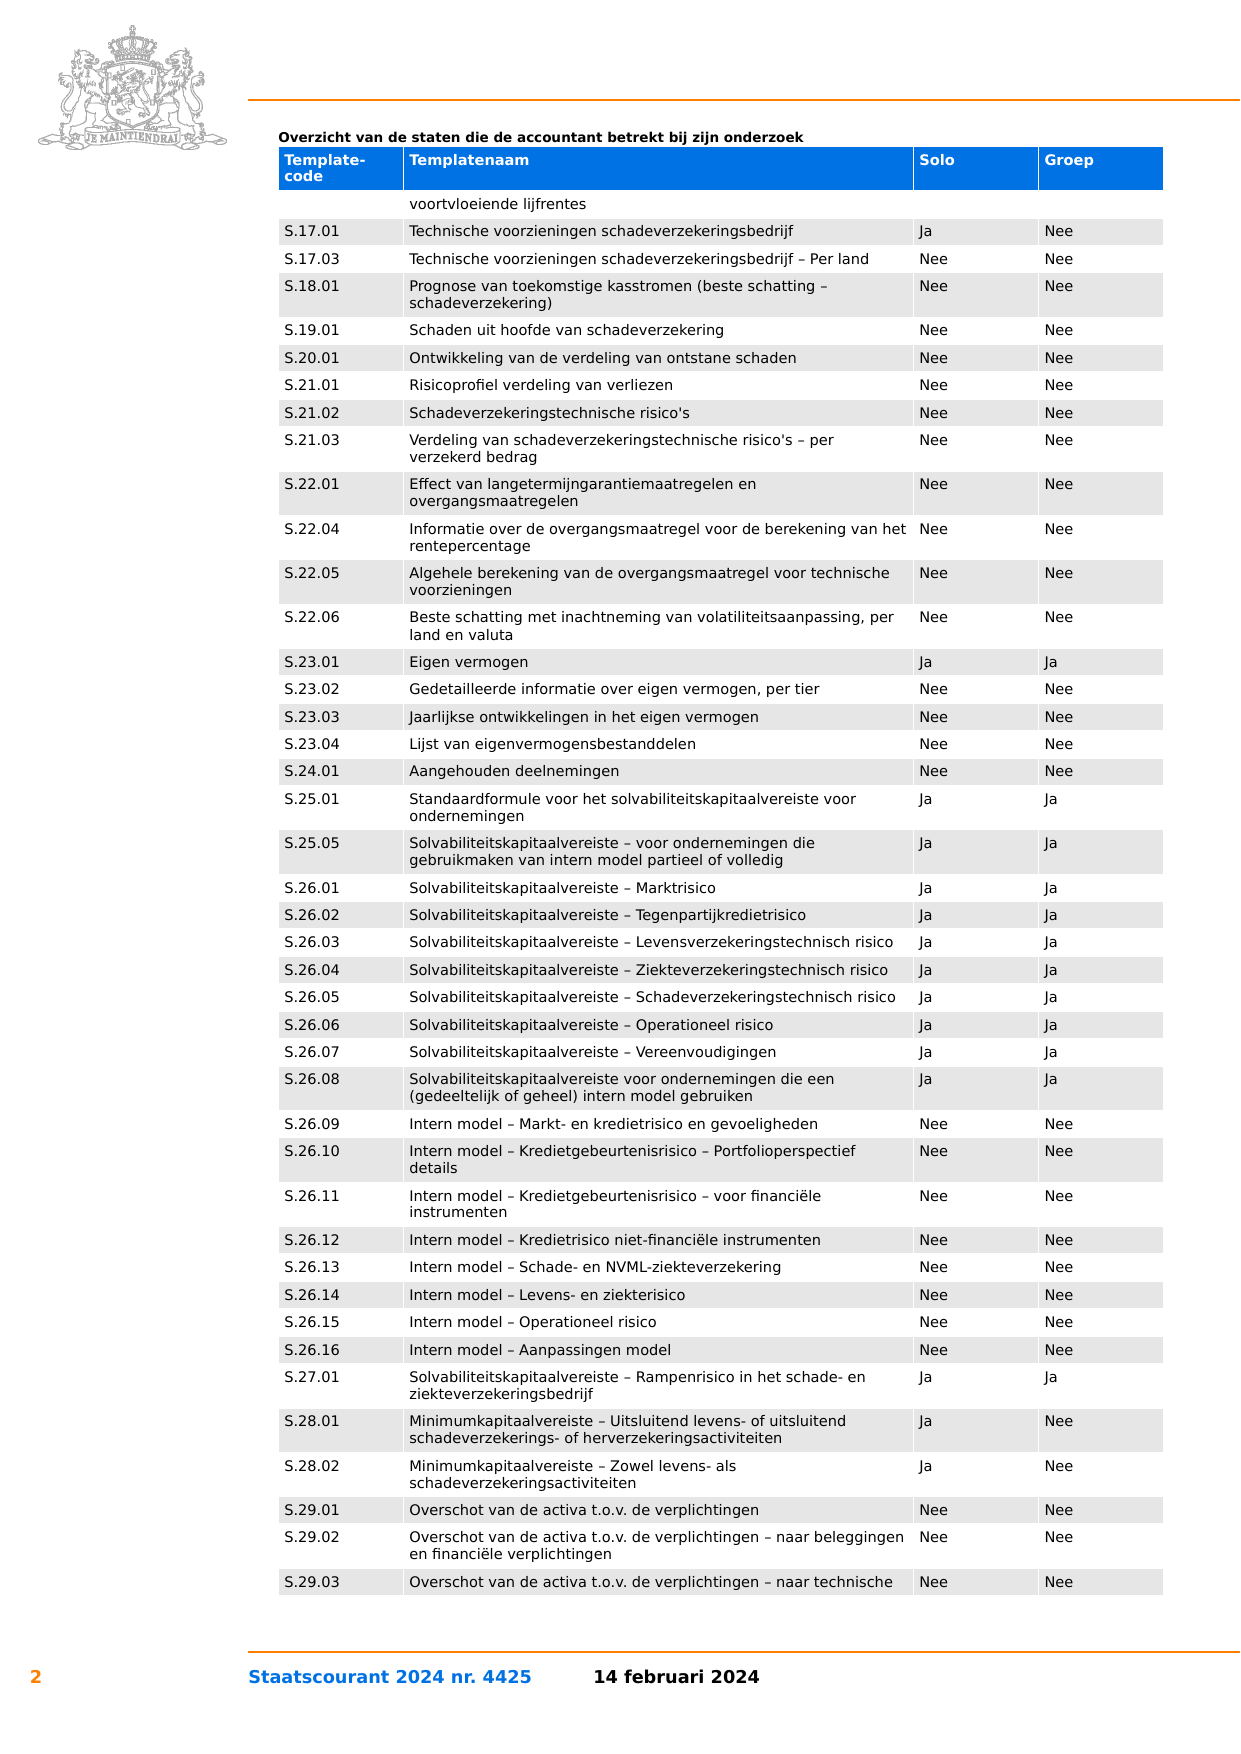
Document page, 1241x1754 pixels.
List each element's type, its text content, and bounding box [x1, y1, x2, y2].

table_cell Solvabiliteitskapitaalvereiste – Tegenpartijkredietrisico [404, 902, 913, 928]
table_cell Nee [1039, 1111, 1163, 1137]
table_header Overzicht van de staten die de accountant betrekt bij zijn onderzoek [278, 130, 1163, 146]
table_cell Ja [1039, 649, 1163, 675]
table_cell Templatenaam [404, 147, 913, 190]
table_cell Nee [1039, 1255, 1163, 1281]
table_cell Ja [914, 930, 1038, 956]
table_cell Verdeling van schadeverzekeringstechnische risico's – per verzekerd bedrag [404, 427, 913, 471]
table_cell Nee [914, 1138, 1038, 1182]
table_cell S.26.15 [279, 1309, 403, 1336]
table_cell Nee [914, 560, 1038, 604]
table_cell Ja [914, 875, 1038, 901]
table_cell Solvabiliteitskapitaalvereiste – Operationeel risico [404, 1012, 913, 1038]
table_cell Ja [914, 1039, 1038, 1066]
table_cell S.23.04 [279, 731, 403, 758]
table_cell Nee [1039, 345, 1163, 371]
table_cell Nee [1039, 1227, 1163, 1253]
table_cell Intern model – Aanpassingen model [404, 1337, 913, 1363]
table_cell S.23.03 [279, 704, 403, 730]
table_cell Ja [914, 649, 1038, 675]
table_cell Nee [1039, 676, 1163, 703]
table_cell S.22.04 [279, 516, 403, 559]
table_cell S.26.08 [279, 1067, 403, 1110]
table_cell Aangehouden deelnemingen [404, 759, 913, 785]
table_cell Ja [1039, 875, 1163, 901]
table_cell Effect van langetermijngarantiemaatregelen en overgangsmaatregelen [404, 472, 913, 515]
table_cell Lijst van eigenvermogensbestanddelen [404, 731, 913, 758]
table_cell S.23.01 [279, 649, 403, 675]
table_cell S.26.10 [279, 1138, 403, 1182]
table_cell Gedetailleerde informatie over eigen vermogen, per tier [404, 676, 913, 703]
table_cell Ja [1039, 1039, 1163, 1066]
table_cell Nee [914, 1227, 1038, 1253]
table_cell Ja [1039, 830, 1163, 874]
table_cell Nee [914, 345, 1038, 371]
table_cell S.26.14 [279, 1282, 403, 1308]
table_cell Template-code [279, 147, 403, 190]
table_cell Nee [1039, 1138, 1163, 1182]
table_cell Prognose van toekomstige kasstromen (beste schatting – schadeverzekering) [404, 273, 913, 317]
table_cell Nee [1039, 1453, 1163, 1496]
table_cell Ja [914, 1364, 1038, 1407]
table_cell Nee [914, 427, 1038, 471]
table_cell S.21.01 [279, 373, 403, 399]
table_cell Intern model – Operationeel risico [404, 1309, 913, 1336]
table_cell Beste schatting met inachtneming van volatiliteitsaanpassing, per land en valuta [404, 605, 913, 648]
table_cell S.23.02 [279, 676, 403, 703]
table_cell S.22.01 [279, 472, 403, 515]
table_cell S.24.01 [279, 759, 403, 785]
table_cell Ontwikkeling van de verdeling van ontstane schaden [404, 345, 913, 371]
table_cell S.26.11 [279, 1183, 403, 1226]
table_cell Nee [1039, 219, 1163, 245]
table_cell Nee [914, 704, 1038, 730]
table_cell S.26.09 [279, 1111, 403, 1137]
table_cell Ja [914, 219, 1038, 245]
table_cell Nee [1039, 1409, 1163, 1452]
table_cell S.26.07 [279, 1039, 403, 1066]
table_cell S.28.01 [279, 1409, 403, 1452]
table_cell Technische voorzieningen schadeverzekeringsbedrijf – Per land [404, 246, 913, 272]
table_cell S.26.03 [279, 930, 403, 956]
table_cell Nee [1039, 1497, 1163, 1523]
table_cell Nee [1039, 704, 1163, 730]
table_cell Ja [914, 830, 1038, 874]
table_cell Intern model – Kredietrisico niet-financiële instrumenten [404, 1227, 913, 1253]
table_cell Eigen vermogen [404, 649, 913, 675]
table_cell Solo [914, 147, 1038, 190]
table_cell Solvabiliteitskapitaalvereiste – Rampenrisico in het schade- en ziekteverzekeringsbedrijf [404, 1364, 913, 1407]
table_cell Nee [1039, 1337, 1163, 1363]
table_cell Ja [1039, 1012, 1163, 1038]
table_cell S.26.04 [279, 957, 403, 983]
table_cell Nee [1039, 273, 1163, 317]
table_cell Nee [1039, 560, 1163, 604]
table_cell Ja [914, 984, 1038, 1011]
table_cell S.17.03 [279, 246, 403, 272]
table_cell Solvabiliteitskapitaalvereiste – voor ondernemingen die gebruikmaken van intern model partieel of volledig [404, 830, 913, 874]
table_cell Overschot van de activa t.o.v. de verplichtingen [404, 1497, 913, 1523]
table_cell Minimumkapitaalvereiste – Uitsluitend levens- of uitsluitend schadeverzekerings- of herverzekeringsactiviteiten [404, 1409, 913, 1452]
table_cell Nee [1039, 731, 1163, 758]
table_cell Ja [1039, 957, 1163, 983]
table_cell Nee [914, 373, 1038, 399]
table_cell Nee [914, 676, 1038, 703]
table_cell Nee [914, 246, 1038, 272]
table_cell Nee [1039, 1525, 1163, 1568]
table_cell Groep [1039, 147, 1163, 190]
table_cell Solvabiliteitskapitaalvereiste – Ziekteverzekeringstechnisch risico [404, 957, 913, 983]
table_cell Standaardformule voor het solvabiliteitskapitaalvereiste voor ondernemingen [404, 786, 913, 829]
table_cell S.26.12 [279, 1227, 403, 1253]
table_cell Nee [1039, 373, 1163, 399]
table_cell Ja [1039, 786, 1163, 829]
table_cell Nee [1039, 1183, 1163, 1226]
table_cell Nee [914, 1337, 1038, 1363]
table_cell Nee [914, 605, 1038, 648]
table_cell Risicoprofiel verdeling van verliezen [404, 373, 913, 399]
table_cell Intern model – Kredietgebeurtenisrisico – Portfolioperspectief details [404, 1138, 913, 1182]
table_cell S.20.01 [279, 345, 403, 371]
table_cell [914, 191, 1038, 217]
table_cell S.29.01 [279, 1497, 403, 1523]
table_cell Solvabiliteitskapitaalvereiste – Marktrisico [404, 875, 913, 901]
table_cell Schaden uit hoofde van schadeverzekering [404, 318, 913, 344]
table_cell S.21.02 [279, 400, 403, 426]
table_cell Intern model – Markt- en kredietrisico en gevoeligheden [404, 1111, 913, 1137]
table_cell Intern model – Schade- en NVML-ziekteverzekering [404, 1255, 913, 1281]
table_cell S.22.05 [279, 560, 403, 604]
table_cell Ja [1039, 902, 1163, 928]
table_cell Nee [914, 1525, 1038, 1568]
table_cell Overschot van de activa t.o.v. de verplichtingen – naar technische [404, 1569, 913, 1595]
table_cell Solvabiliteitskapitaalvereiste – Schadeverzekeringstechnisch risico [404, 984, 913, 1011]
table_cell Nee [914, 759, 1038, 785]
table_cell Solvabiliteitskapitaalvereiste voor ondernemingen die een (gedeeltelijk of geheel) intern model gebruiken [404, 1067, 913, 1110]
table_cell Nee [914, 273, 1038, 317]
table_cell Intern model – Kredietgebeurtenisrisico – voor financiële instrumenten [404, 1183, 913, 1226]
table_cell Nee [914, 1569, 1038, 1595]
table_cell Ja [914, 1453, 1038, 1496]
table_cell [1039, 191, 1163, 217]
table_cell Nee [914, 400, 1038, 426]
table_cell Ja [1039, 984, 1163, 1011]
table_cell Ja [914, 902, 1038, 928]
table_cell S.27.01 [279, 1364, 403, 1407]
table_cell Solvabiliteitskapitaalvereiste – Levensverzekeringstechnisch risico [404, 930, 913, 956]
table_cell Nee [1039, 318, 1163, 344]
table_cell Nee [914, 1111, 1038, 1137]
table_cell Nee [1039, 516, 1163, 559]
table_cell S.25.05 [279, 830, 403, 874]
table_cell Informatie over de overgangsmaatregel voor de berekening van het rentepercentage [404, 516, 913, 559]
table_cell S.26.02 [279, 902, 403, 928]
table_cell Overschot van de activa t.o.v. de verplichtingen – naar beleggingen en financiële verplichtingen [404, 1525, 913, 1568]
table_cell Nee [1039, 605, 1163, 648]
table_cell Schadeverzekeringstechnische risico's [404, 400, 913, 426]
table_cell [279, 191, 403, 217]
table_cell S.22.06 [279, 605, 403, 648]
table_cell S.26.06 [279, 1012, 403, 1038]
table_cell Nee [1039, 246, 1163, 272]
table_cell Ja [1039, 1067, 1163, 1110]
table_cell Algehele berekening van de overgangsmaatregel voor technische voorzieningen [404, 560, 913, 604]
table_cell S.26.05 [279, 984, 403, 1011]
table_cell Ja [914, 1067, 1038, 1110]
table_cell Jaarlijkse ontwikkelingen in het eigen vermogen [404, 704, 913, 730]
table_cell Nee [1039, 759, 1163, 785]
table_cell S.26.16 [279, 1337, 403, 1363]
table_cell Nee [914, 1282, 1038, 1308]
table_cell Nee [1039, 472, 1163, 515]
table_cell S.17.01 [279, 219, 403, 245]
table_cell S.28.02 [279, 1453, 403, 1496]
table_cell Nee [1039, 1569, 1163, 1595]
table_cell S.29.02 [279, 1525, 403, 1568]
table_cell S.19.01 [279, 318, 403, 344]
table_cell Intern model – Levens- en ziekterisico [404, 1282, 913, 1308]
table_cell Minimumkapitaalvereiste – Zowel levens- als schadeverzekeringsactiviteiten [404, 1453, 913, 1496]
table_cell Ja [914, 957, 1038, 983]
table_cell S.21.03 [279, 427, 403, 471]
table_cell Nee [914, 516, 1038, 559]
table_cell Nee [914, 1183, 1038, 1226]
table_cell Ja [914, 1012, 1038, 1038]
table_cell Nee [1039, 427, 1163, 471]
table_cell S.26.01 [279, 875, 403, 901]
table_cell S.29.03 [279, 1569, 403, 1595]
table_cell Nee [914, 318, 1038, 344]
table_cell Nee [914, 1255, 1038, 1281]
table_cell S.25.01 [279, 786, 403, 829]
table_cell Nee [914, 1309, 1038, 1336]
picture [38, 25, 227, 150]
table_cell Nee [914, 1497, 1038, 1523]
table_cell Solvabiliteitskapitaalvereiste – Vereenvoudigingen [404, 1039, 913, 1066]
table_cell Ja [914, 786, 1038, 829]
table_cell S.26.13 [279, 1255, 403, 1281]
table_cell Ja [1039, 930, 1163, 956]
table_cell S.18.01 [279, 273, 403, 317]
table_cell Ja [1039, 1364, 1163, 1407]
table_cell Nee [914, 472, 1038, 515]
table_cell Nee [1039, 1309, 1163, 1336]
table_cell Ja [914, 1409, 1038, 1452]
table_cell Technische voorzieningen schadeverzekeringsbedrijf [404, 219, 913, 245]
table_cell Nee [1039, 1282, 1163, 1308]
table_cell voortvloeiende lijfrentes [404, 191, 913, 217]
table_cell Nee [1039, 400, 1163, 426]
table_cell Nee [914, 731, 1038, 758]
